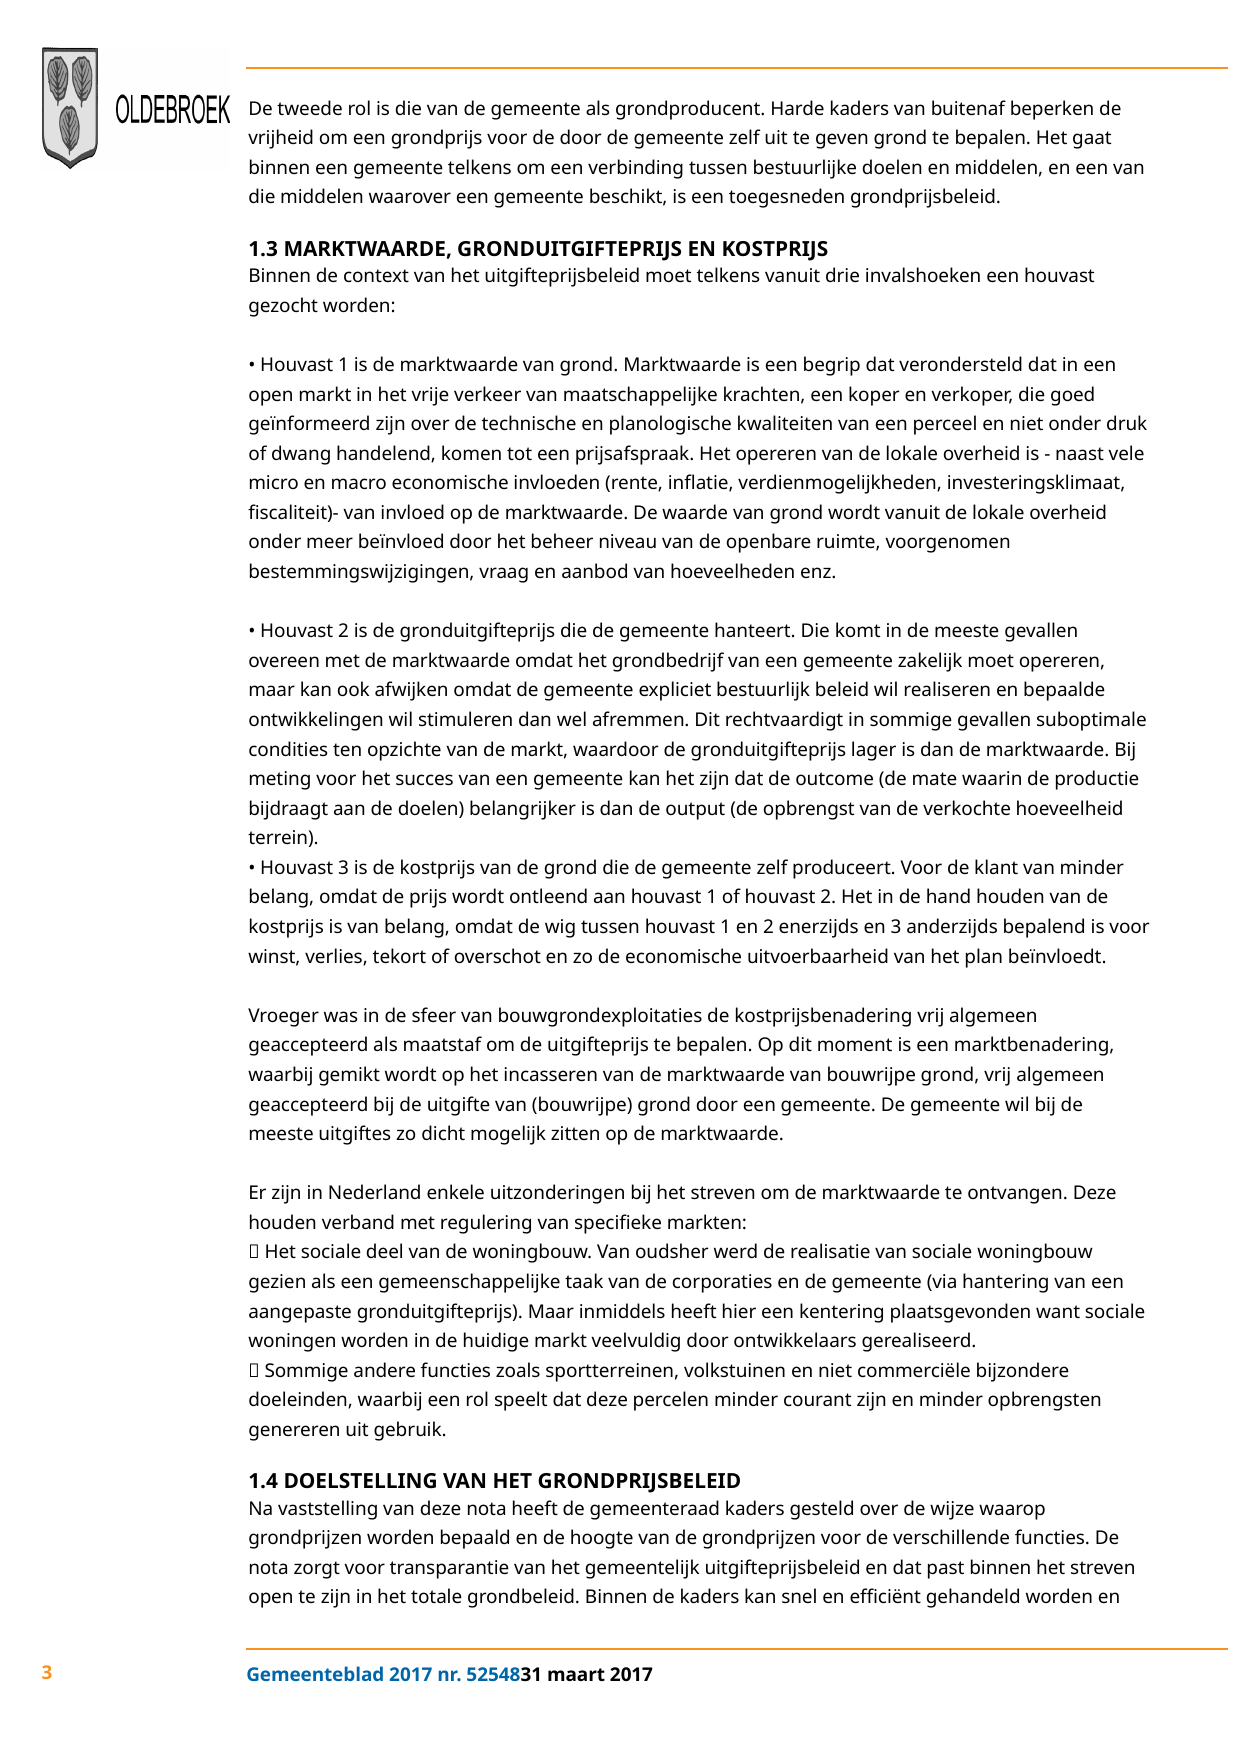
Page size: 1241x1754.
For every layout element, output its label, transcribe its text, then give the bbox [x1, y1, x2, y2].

text Vroeger was in de sfeer van bouwgrondexploitaties de kostprijsbenadering vrij algemeen geaccepteerd als maatstaf om de uitgifteprijs te bepalen. Op dit moment is een marktbenadering, waarbij gemikt wordt op het incasseren van de marktwaarde van bouwrijpe grond, vrij algemeen geaccepteerd bij de uitgifte van (bouwrijpe) grond door een gemeente. De gemeente wil bij de meeste uitgiftes zo dicht mogelijk zitten op de marktwaarde. [248, 1002, 1152, 1146]
text  Het sociale deel van de woningbouw. Van oudsher werd de realisatie van sociale woningbouw gezien als een gemeenschappelijke taak van de corporaties en de gemeente (via hantering van een aangepaste gronduitgifteprijs). Maar inmiddels heeft hier een kentering plaatsgevonden want sociale woningen worden in de huidige markt veelvuldig door ontwikkelaars gerealiseerd. [248, 1239, 1152, 1353]
text  Sommige andere functies zoals sportterreinen, volkstuinen en niet commerciële bijzondere doeleinden, waarbij een rol speelt dat deze percelen minder courant zijn en minder opbrengsten genereren uit gebruik. [248, 1357, 1152, 1442]
text 1.3 MARKTWAARDE, GRONDUITGIFTEPRIJS EN KOSTPRIJS [248, 234, 1152, 262]
text Er zijn in Nederland enkele uitzonderingen bij het streven om de marktwaarde te ontvangen. Deze houden verband met regulering van specifieke markten: [248, 1179, 1152, 1235]
text • Houvast 3 is de kostprijs van de grond die de gemeente zelf produceert. Voor de klant van minder belang, omdat de prijs wordt ontleend aan houvast 1 of houvast 2. Het in de hand houden van de kostprijs is van belang, omdat de wig tussen houvast 1 en 2 enerzijds en 3 anderzijds bepalend is voor winst, verlies, tekort of overschot en zo de economische uitvoerbaarheid van het plan beïnvloedt. [248, 854, 1152, 968]
picture [41, 47, 231, 172]
text De tweede rol is die van de gemeente als grondproducent. Harde kaders van buitenaf beperken de vrijheid om een grondprijs voor de door de gemeente zelf uit te geven grond te bepalen. Het gaat binnen een gemeente telkens om een verbinding tussen bestuurlijke doelen en middelen, en een van die middelen waarover een gemeente beschikt, is een toegesneden grondprijsbeleid. [248, 95, 1152, 209]
text Binnen de context van het uitgifteprijsbeleid moet telkens vanuit drie invalshoeken een houvast gezocht worden: [248, 262, 1152, 318]
text • Houvast 1 is de marktwaarde van grond. Marktwaarde is een begrip dat verondersteld dat in een open markt in het vrije verkeer van maatschappelijke krachten, een koper en verkoper, die goed geïnformeerd zijn over de technische en planologische kwaliteiten van een perceel en niet onder druk of dwang handelend, komen tot een prijsafspraak. Het opereren van de lokale overheid is - naast vele micro en macro economische invloeden (rente, inflatie, verdienmogelijkheden, investeringsklimaat, fiscaliteit)- van invloed op de marktwaarde. De waarde van grond wordt vanuit de lokale overheid onder meer beïnvloed door het beheer niveau van de openbare ruimte, voorgenomen bestemmingswijzigingen, vraag en aanbod van hoeveelheden enz. [248, 351, 1152, 584]
text Na vaststelling van deze nota heeft de gemeenteraad kaders gesteld over de wijze waarop grondprijzen worden bepaald en de hoogte van de grondprijzen voor de verschillende functies. De nota zorgt voor transparantie van het gemeentelijk uitgifteprijsbeleid en dat past binnen het streven open te zijn in het totale grondbeleid. Binnen de kaders kan snel en efficiënt gehandeld worden en [248, 1495, 1152, 1609]
text 1.4 DOELSTELLING VAN HET GRONDPRIJSBELEID [248, 1467, 1152, 1495]
text • Houvast 2 is de gronduitgifteprijs die de gemeente hanteert. Die komt in de meeste gevallen overeen met de marktwaarde omdat het grondbedrijf van een gemeente zakelijk moet opereren, maar kan ook afwijken omdat de gemeente expliciet bestuurlijk beleid wil realiseren en bepaalde ontwikkelingen wil stimuleren dan wel afremmen. Dit rechtvaardigt in sommige gevallen suboptimale condities ten opzichte van de markt, waardoor de gronduitgifteprijs lager is dan de marktwaarde. Bij meting voor het succes van een gemeente kan het zijn dat de outcome (de mate waarin de productie bijdraagt aan de doelen) belangrijker is dan de output (de opbrengst van de verkochte hoeveelheid terrein). [248, 617, 1152, 850]
